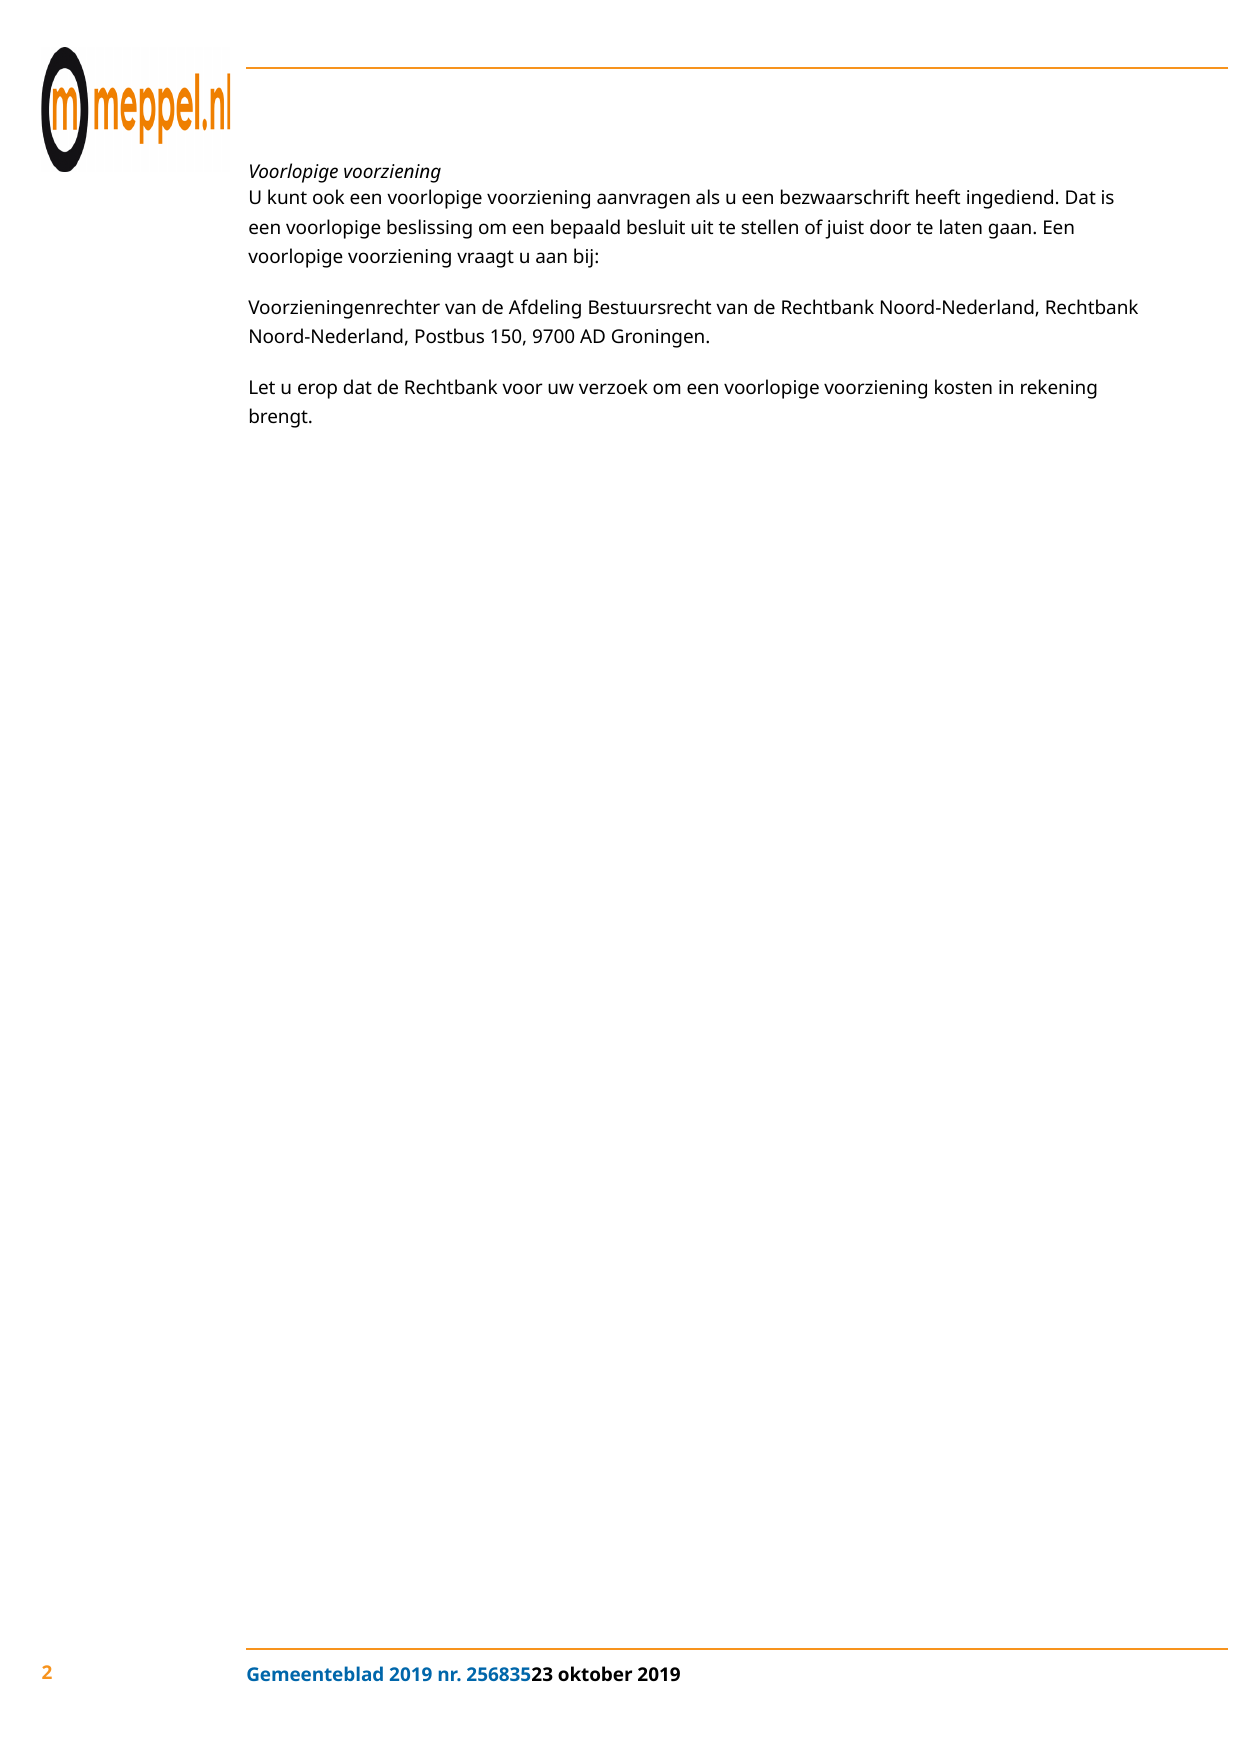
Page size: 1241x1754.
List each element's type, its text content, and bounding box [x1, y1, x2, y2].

picture [41, 47, 231, 172]
text U kunt ook een voorlopige voorziening aanvragen als u een bezwaarschrift heeft ingediend. Dat is een voorlopige beslissing om een bepaald besluit uit te stellen of juist door te laten gaan. Een voorlopige voorziening vraagt u aan bij: [248, 184, 1152, 269]
text Voorlopige voorziening [248, 159, 1152, 184]
text Let u erop dat de Rechtbank voor uw verzoek om een voorlopige voorziening kosten in rekening brengt. [248, 374, 1152, 429]
text Voorzieningenrechter van de Afdeling Bestuursrecht van de Rechtbank Noord-Nederland, Rechtbank Noord-Nederland, Postbus 150, 9700 AD Groningen. [248, 294, 1152, 349]
